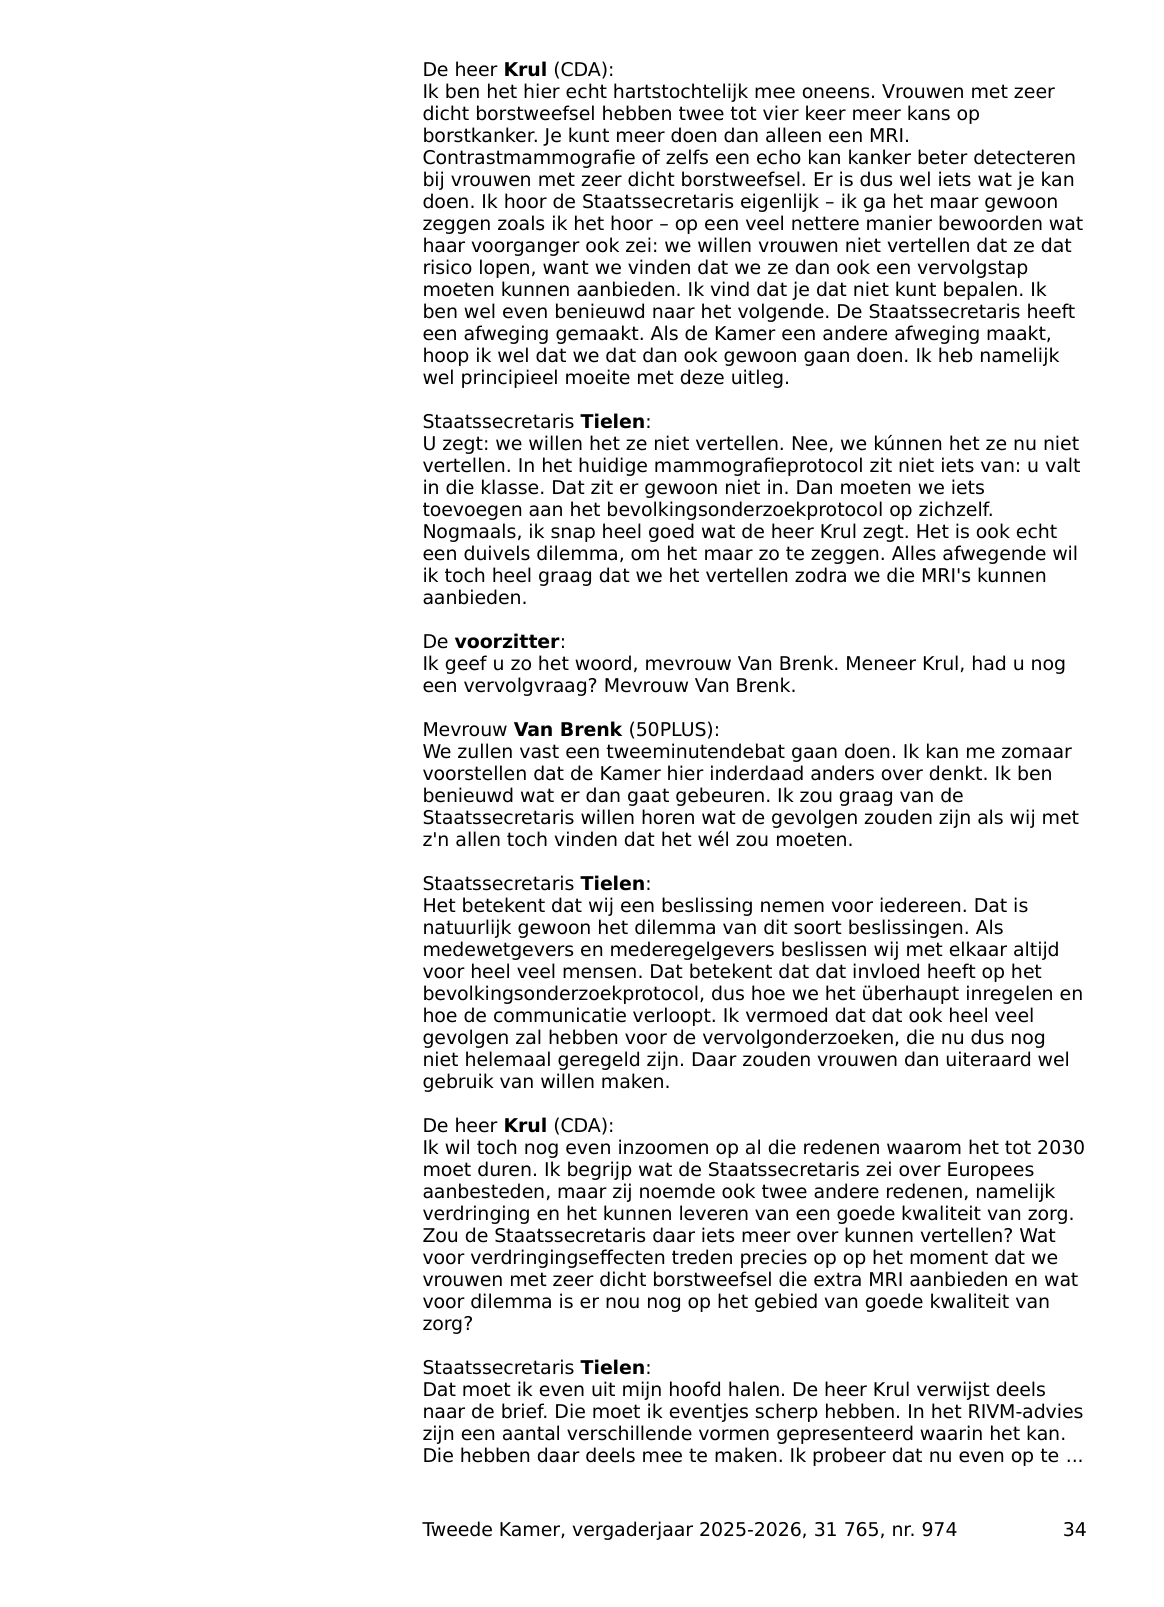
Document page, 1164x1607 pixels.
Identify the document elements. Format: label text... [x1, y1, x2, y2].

text We zullen vast een tweeminutendebat gaan doen. Ik kan me zomaar voorstellen dat de Kamer hier inderdaad anders over denkt. Ik ben benieuwd wat er dan gaat gebeuren. Ik zou graag van de Staatssecretaris willen horen wat de gevolgen zouden zijn als wij met z'n allen toch vinden dat het wél zou moeten. [422, 741, 1087, 851]
text Ik ben het hier echt hartstochtelijk mee oneens. Vrouwen met zeer dicht borstweefsel hebben twee tot vier keer meer kans op borstkanker. Je kunt meer doen dan alleen een MRI. Contrastmammografie of zelfs een echo kan kanker beter detecteren bij vrouwen met zeer dicht borstweefsel. Er is dus wel iets wat je kan doen. Ik hoor de Staatssecretaris eigenlijk – ik ga het maar gewoon zeggen zoals ik het hoor – op een veel nettere manier bewoorden wat haar voorganger ook zei: we willen vrouwen niet vertellen dat ze dat risico lopen, want we vinden dat we ze dan ook een vervolgstap moeten kunnen aanbieden. Ik vind dat je dat niet kunt bepalen. Ik ben wel even benieuwd naar het volgende. De Staatssecretaris heeft een afweging gemaakt. Als de Kamer een andere afweging maakt, hoop ik wel dat we dat dan ook gewoon gaan doen. Ik heb namelijk wel principieel moeite met deze uitleg. [422, 81, 1087, 389]
text Staatssecretaris Tielen: [422, 1357, 1087, 1379]
text Dat moet ik even uit mijn hoofd halen. De heer Krul verwijst deels naar de brief. Die moet ik eventjes scherp hebben. In het RIVM-advies zijn een aantal verschillende vormen gepresenteerd waarin het kan. Die hebben daar deels mee te maken. Ik probeer dat nu even op te ... [422, 1379, 1087, 1467]
text De voorzitter: [422, 631, 1087, 653]
text De heer Krul (CDA): [422, 1115, 1087, 1137]
text De heer Krul (CDA): [422, 59, 1087, 81]
text Staatssecretaris Tielen: [422, 873, 1087, 895]
text U zegt: we willen het ze niet vertellen. Nee, we kúnnen het ze nu niet vertellen. In het huidige mammografieprotocol zit niet iets van: u valt in die klasse. Dat zit er gewoon niet in. Dan moeten we iets toevoegen aan het bevolkingsonderzoekprotocol op zichzelf. Nogmaals, ik snap heel goed wat de heer Krul zegt. Het is ook echt een duivels dilemma, om het maar zo te zeggen. Alles afwegende wil ik toch heel graag dat we het vertellen zodra we die MRI's kunnen aanbieden. [422, 433, 1087, 609]
text Mevrouw Van Brenk (50PLUS): [422, 719, 1087, 741]
text Het betekent dat wij een beslissing nemen voor iedereen. Dat is natuurlijk gewoon het dilemma van dit soort beslissingen. Als medewetgevers en mederegelgevers beslissen wij met elkaar altijd voor heel veel mensen. Dat betekent dat dat invloed heeft op het bevolkingsonderzoekprotocol, dus hoe we het überhaupt inregelen en hoe de communicatie verloopt. Ik vermoed dat dat ook heel veel gevolgen zal hebben voor de vervolgonderzoeken, die nu dus nog niet helemaal geregeld zijn. Daar zouden vrouwen dan uiteraard wel gebruik van willen maken. [422, 895, 1087, 1093]
text Ik wil toch nog even inzoomen op al die redenen waarom het tot 2030 moet duren. Ik begrijp wat de Staatssecretaris zei over Europees aanbesteden, maar zij noemde ook twee andere redenen, namelijk verdringing en het kunnen leveren van een goede kwaliteit van zorg. Zou de Staatssecretaris daar iets meer over kunnen vertellen? Wat voor verdringingseffecten treden precies op op het moment dat we vrouwen met zeer dicht borstweefsel die extra MRI aanbieden en wat voor dilemma is er nou nog op het gebied van goede kwaliteit van zorg? [422, 1137, 1087, 1335]
text Ik geef u zo het woord, mevrouw Van Brenk. Meneer Krul, had u nog een vervolgvraag? Mevrouw Van Brenk. [422, 653, 1087, 697]
text Staatssecretaris Tielen: [422, 411, 1087, 433]
